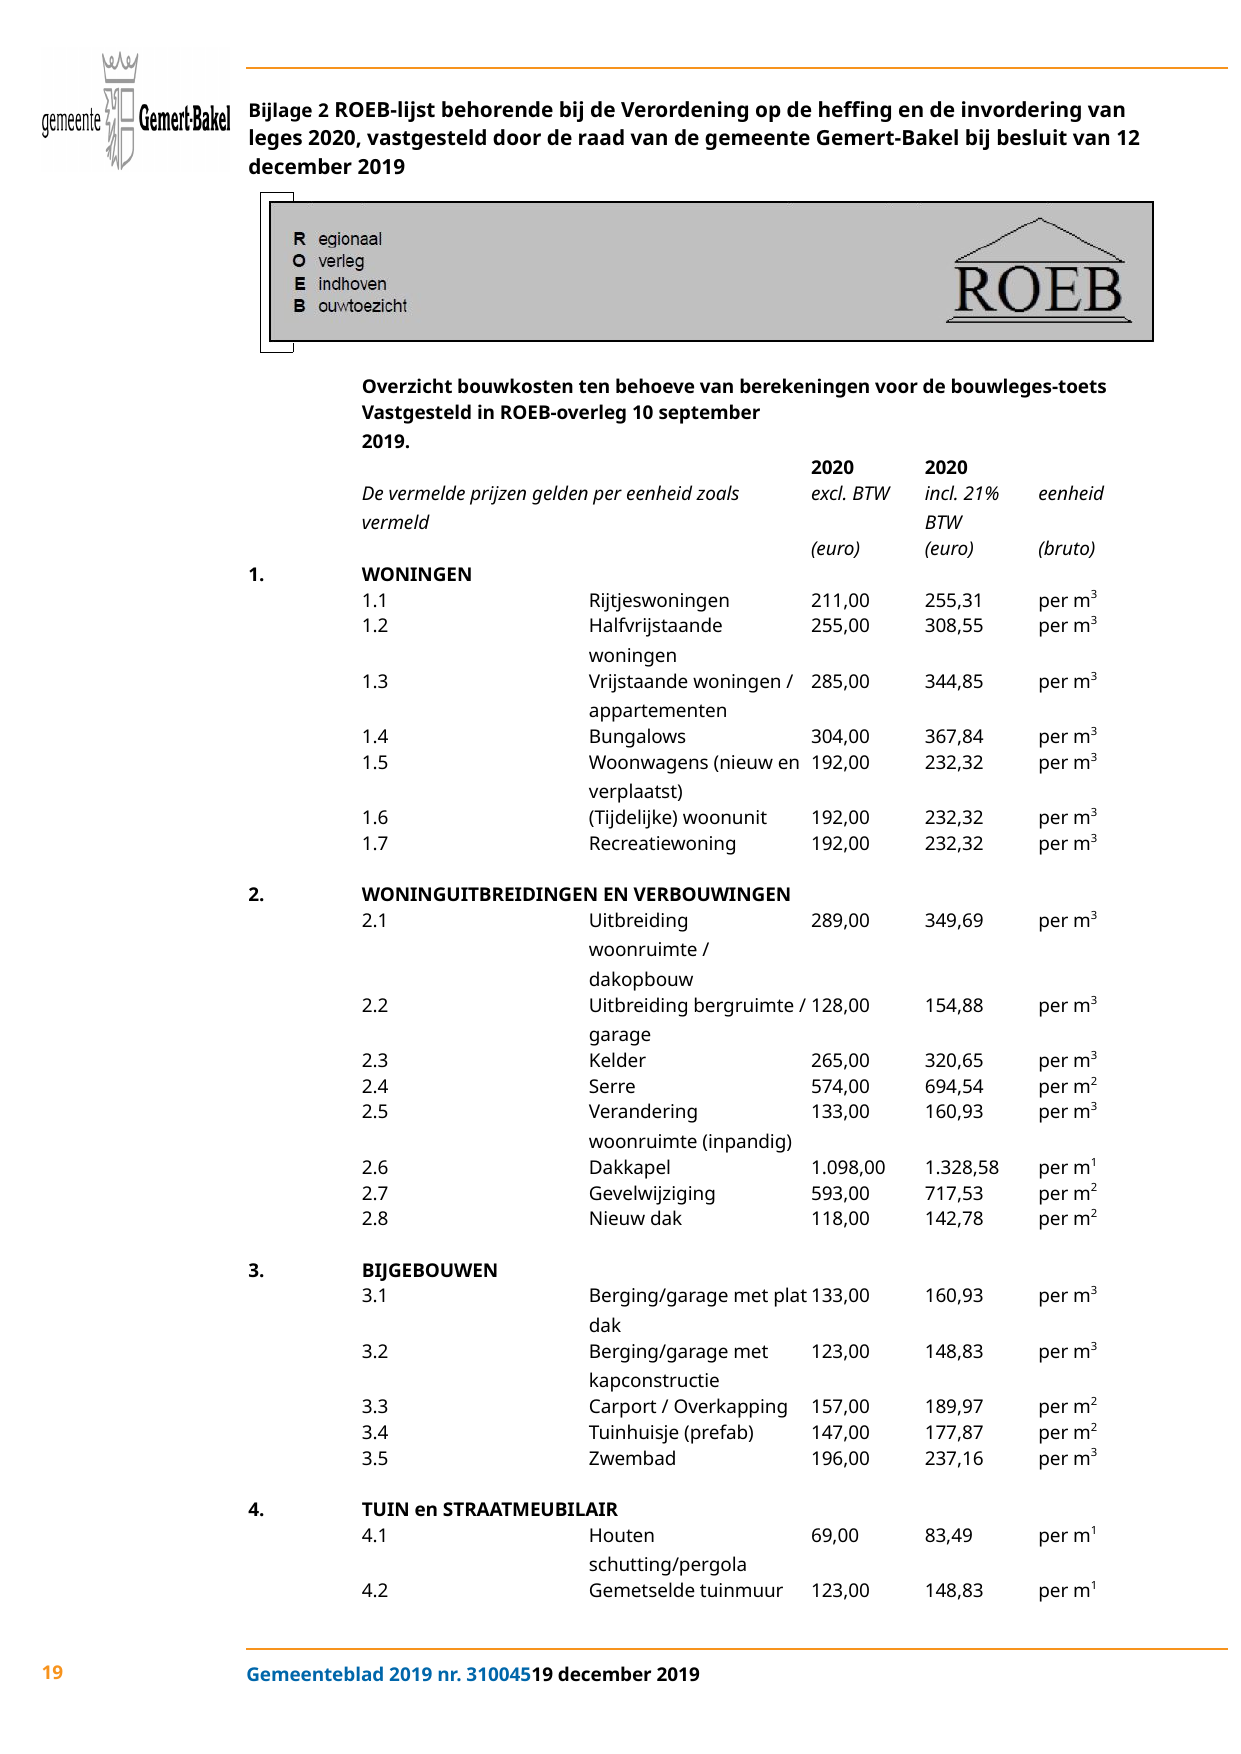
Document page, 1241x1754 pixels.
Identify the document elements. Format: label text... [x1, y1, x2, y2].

table_cell [248, 907, 362, 992]
table_cell 147,00 [811, 1419, 924, 1445]
table_cell [362, 1471, 589, 1496]
table_cell [248, 723, 362, 749]
table_cell per m3 [1038, 1338, 1152, 1393]
table_cell [1038, 454, 1152, 480]
table_cell 160,93 [925, 1099, 1038, 1154]
table_header [248, 373, 362, 399]
table_cell [248, 1471, 362, 1496]
table_cell [248, 1073, 362, 1099]
table_cell [1038, 561, 1152, 587]
table_cell [589, 1471, 811, 1496]
table_cell 123,00 [811, 1338, 924, 1393]
table_cell 255,31 [925, 587, 1038, 612]
table_cell 2.2 [362, 992, 589, 1047]
table_cell [811, 1496, 924, 1522]
table_cell [1038, 1496, 1152, 1522]
table_cell 177,87 [925, 1419, 1038, 1445]
table_cell Vastgesteld in ROEB-overleg 10 september 2019. [362, 399, 811, 454]
picture [41, 47, 231, 172]
table_cell 3.3 [362, 1393, 589, 1419]
table_cell per m3 [1038, 1445, 1152, 1471]
table_cell 232,32 [925, 804, 1038, 830]
table_header Overzicht bouwkosten ten behoeve van berekeningen voor de bouwleges-toets [362, 373, 1152, 399]
table_cell per m1 [1038, 1577, 1152, 1603]
table_cell [925, 881, 1038, 907]
table_cell 133,00 [811, 1283, 924, 1338]
table_cell [1038, 881, 1152, 907]
table_cell 196,00 [811, 1445, 924, 1471]
table_cell 3. [248, 1257, 362, 1283]
table_cell [1038, 1471, 1152, 1496]
picture [268, 201, 1155, 343]
table_cell Bungalows [589, 723, 811, 749]
table_cell [811, 1257, 924, 1283]
table_cell per m2 [1038, 1073, 1152, 1099]
table_cell 4.1 [362, 1522, 589, 1577]
table_cell [248, 535, 362, 561]
table_cell 1. [248, 561, 362, 587]
table_cell [248, 804, 362, 830]
table_cell 192,00 [811, 749, 924, 804]
table_cell WONINGEN [362, 561, 811, 587]
table_cell (euro) [811, 535, 924, 561]
table_cell [248, 1099, 362, 1154]
table_cell 192,00 [811, 830, 924, 856]
table_cell Uitbreiding bergruimte / garage [589, 992, 811, 1047]
table_cell [248, 668, 362, 723]
table_cell 2. [248, 881, 362, 907]
table_cell [248, 992, 362, 1047]
table_cell Uitbreiding woonruimte / dakopbouw [589, 907, 811, 992]
table_cell 320,65 [925, 1047, 1038, 1073]
table_cell [811, 856, 924, 881]
table_cell 123,00 [811, 1577, 924, 1603]
table_cell per m3 [1038, 907, 1152, 992]
table_cell [248, 1206, 362, 1231]
table_cell 148,83 [925, 1338, 1038, 1393]
table_cell per m3 [1038, 830, 1152, 856]
table_cell [362, 535, 589, 561]
table_cell Gevelwijziging [589, 1180, 811, 1206]
table_cell 237,16 [925, 1445, 1038, 1471]
table_cell 1.4 [362, 723, 589, 749]
table_cell 3.5 [362, 1445, 589, 1471]
table_cell Rijtjeswoningen [589, 587, 811, 612]
table_cell 694,54 [925, 1073, 1038, 1099]
table_cell 192,00 [811, 804, 924, 830]
table_cell 2.3 [362, 1047, 589, 1073]
table_cell (bruto) [1038, 535, 1152, 561]
table_cell 1.1 [362, 587, 589, 612]
table_cell 1.3 [362, 668, 589, 723]
table_cell per m3 [1038, 587, 1152, 612]
table_cell per m3 [1038, 613, 1152, 668]
table_cell 2.1 [362, 907, 589, 992]
table_cell TUIN en STRAATMEUBILAIR [362, 1496, 811, 1522]
table_cell 3.1 [362, 1283, 589, 1338]
table_cell [1038, 856, 1152, 881]
table_cell [925, 1496, 1038, 1522]
table_cell per m3 [1038, 723, 1152, 749]
table_cell [811, 1231, 924, 1257]
table_cell [925, 399, 1038, 454]
table_cell 133,00 [811, 1099, 924, 1154]
table_cell [248, 1522, 362, 1577]
table_cell [248, 587, 362, 612]
table_cell [248, 1419, 362, 1445]
table_cell 308,55 [925, 613, 1038, 668]
table_cell 304,00 [811, 723, 924, 749]
table_cell 232,32 [925, 830, 1038, 856]
table_cell [248, 1283, 362, 1338]
table_cell 265,00 [811, 1047, 924, 1073]
table_cell per m1 [1038, 1522, 1152, 1577]
table_cell 160,93 [925, 1283, 1038, 1338]
table_cell 4.2 [362, 1577, 589, 1603]
table_cell Dakkapel [589, 1154, 811, 1180]
table_cell [248, 454, 362, 480]
table_cell 232,32 [925, 749, 1038, 804]
table_cell eenheid [1038, 480, 1152, 535]
table_cell (Tijdelijke) woonunit [589, 804, 811, 830]
table_cell Tuinhuisje (prefab) [589, 1419, 811, 1445]
table_cell Woonwagens (nieuw en verplaatst) [589, 749, 811, 804]
table_cell 2020 [925, 454, 1038, 480]
table_cell [589, 856, 811, 881]
table_cell Gemetselde tuinmuur [589, 1577, 811, 1603]
table_cell 148,83 [925, 1577, 1038, 1603]
table_cell 189,97 [925, 1393, 1038, 1419]
table_cell [811, 1471, 924, 1496]
table_cell [925, 856, 1038, 881]
table_cell incl. 21% BTW [925, 480, 1038, 535]
table_cell [925, 1257, 1038, 1283]
table_cell [589, 535, 811, 561]
table_cell [589, 1231, 811, 1257]
table_cell 574,00 [811, 1073, 924, 1099]
table_cell Halfvrijstaande woningen [589, 613, 811, 668]
table_cell 2020 [811, 454, 924, 480]
table_cell excl. BTW [811, 480, 924, 535]
table_cell per m2 [1038, 1180, 1152, 1206]
table_cell Houten schutting/pergola [589, 1522, 811, 1577]
table_cell 717,53 [925, 1180, 1038, 1206]
table_cell [1038, 1257, 1152, 1283]
table_cell [248, 1445, 362, 1471]
table_cell per m3 [1038, 804, 1152, 830]
table_cell Carport / Overkapping [589, 1393, 811, 1419]
table_cell Recreatiewoning [589, 830, 811, 856]
table_cell 255,00 [811, 613, 924, 668]
table_cell 118,00 [811, 1206, 924, 1231]
table_cell [589, 454, 811, 480]
table_cell per m3 [1038, 992, 1152, 1047]
table_cell [811, 881, 924, 907]
table_cell 83,49 [925, 1522, 1038, 1577]
table_cell [248, 1393, 362, 1419]
table_cell per m3 [1038, 1283, 1152, 1338]
table_cell 142,78 [925, 1206, 1038, 1231]
table_cell [248, 1047, 362, 1073]
table_cell 3.4 [362, 1419, 589, 1445]
table_cell [248, 830, 362, 856]
table_cell 4. [248, 1496, 362, 1522]
table_cell [925, 561, 1038, 587]
table_cell 1.5 [362, 749, 589, 804]
table_cell [362, 454, 589, 480]
table_cell 2.4 [362, 1073, 589, 1099]
table_cell per m3 [1038, 1047, 1152, 1073]
table_cell Serre [589, 1073, 811, 1099]
table_cell Kelder [589, 1047, 811, 1073]
table_cell 3.2 [362, 1338, 589, 1393]
table_cell per m3 [1038, 668, 1152, 723]
table_cell BIJGEBOUWEN [362, 1257, 811, 1283]
table_cell 2.5 [362, 1099, 589, 1154]
table_cell 69,00 [811, 1522, 924, 1577]
table_cell 349,69 [925, 907, 1038, 992]
table_cell [925, 1471, 1038, 1496]
table_cell [248, 749, 362, 804]
table_cell per m2 [1038, 1419, 1152, 1445]
table_cell [248, 1577, 362, 1603]
table_cell 2.7 [362, 1180, 589, 1206]
table_cell 285,00 [811, 668, 924, 723]
table_cell 1.098,00 [811, 1154, 924, 1180]
table_cell 367,84 [925, 723, 1038, 749]
table_cell [248, 1338, 362, 1393]
table_cell [248, 613, 362, 668]
table_cell 344,85 [925, 668, 1038, 723]
table_cell Berging/garage met kapconstructie [589, 1338, 811, 1393]
table_cell Berging/garage met plat dak [589, 1283, 811, 1338]
table_cell per m3 [1038, 1099, 1152, 1154]
table_cell De vermelde prijzen gelden per eenheid zoals vermeld [362, 480, 811, 535]
table_cell (euro) [925, 535, 1038, 561]
table_cell 128,00 [811, 992, 924, 1047]
text Bijlage 2 ROEB-lijst behorende bij de Verordening op de heffing en de invordering van leges 2020, vastgesteld door de raad van de gemeente Gemert-Bakel bij besluit van 12 december 2019 [248, 95, 1152, 180]
table_cell 1.6 [362, 804, 589, 830]
table_cell per m2 [1038, 1206, 1152, 1231]
table_cell [248, 480, 362, 535]
table_cell 157,00 [811, 1393, 924, 1419]
table_cell [362, 856, 589, 881]
table_cell [811, 399, 924, 454]
table_cell Zwembad [589, 1445, 811, 1471]
table_cell 289,00 [811, 907, 924, 992]
table_cell per m1 [1038, 1154, 1152, 1180]
table_cell [248, 856, 362, 881]
table_cell [1038, 399, 1152, 454]
table_cell [362, 1231, 589, 1257]
table_cell per m2 [1038, 1393, 1152, 1419]
table_cell 211,00 [811, 587, 924, 612]
table_cell 1.328,58 [925, 1154, 1038, 1180]
table_cell [1038, 1231, 1152, 1257]
table_cell 2.6 [362, 1154, 589, 1180]
table_cell 154,88 [925, 992, 1038, 1047]
table_cell [248, 1231, 362, 1257]
table_cell [248, 399, 362, 454]
table_cell WONINGUITBREIDINGEN EN VERBOUWINGEN [362, 881, 811, 907]
table_cell per m3 [1038, 749, 1152, 804]
table_cell 1.2 [362, 613, 589, 668]
table_cell [248, 1154, 362, 1180]
table_cell [925, 1231, 1038, 1257]
table_cell [248, 1180, 362, 1206]
table_cell Verandering woonruimte (inpandig) [589, 1099, 811, 1154]
table_cell Nieuw dak [589, 1206, 811, 1231]
table_cell 2.8 [362, 1206, 589, 1231]
table_cell 1.7 [362, 830, 589, 856]
table_cell Vrijstaande woningen / appartementen [589, 668, 811, 723]
table_cell [811, 561, 924, 587]
table_cell 593,00 [811, 1180, 924, 1206]
